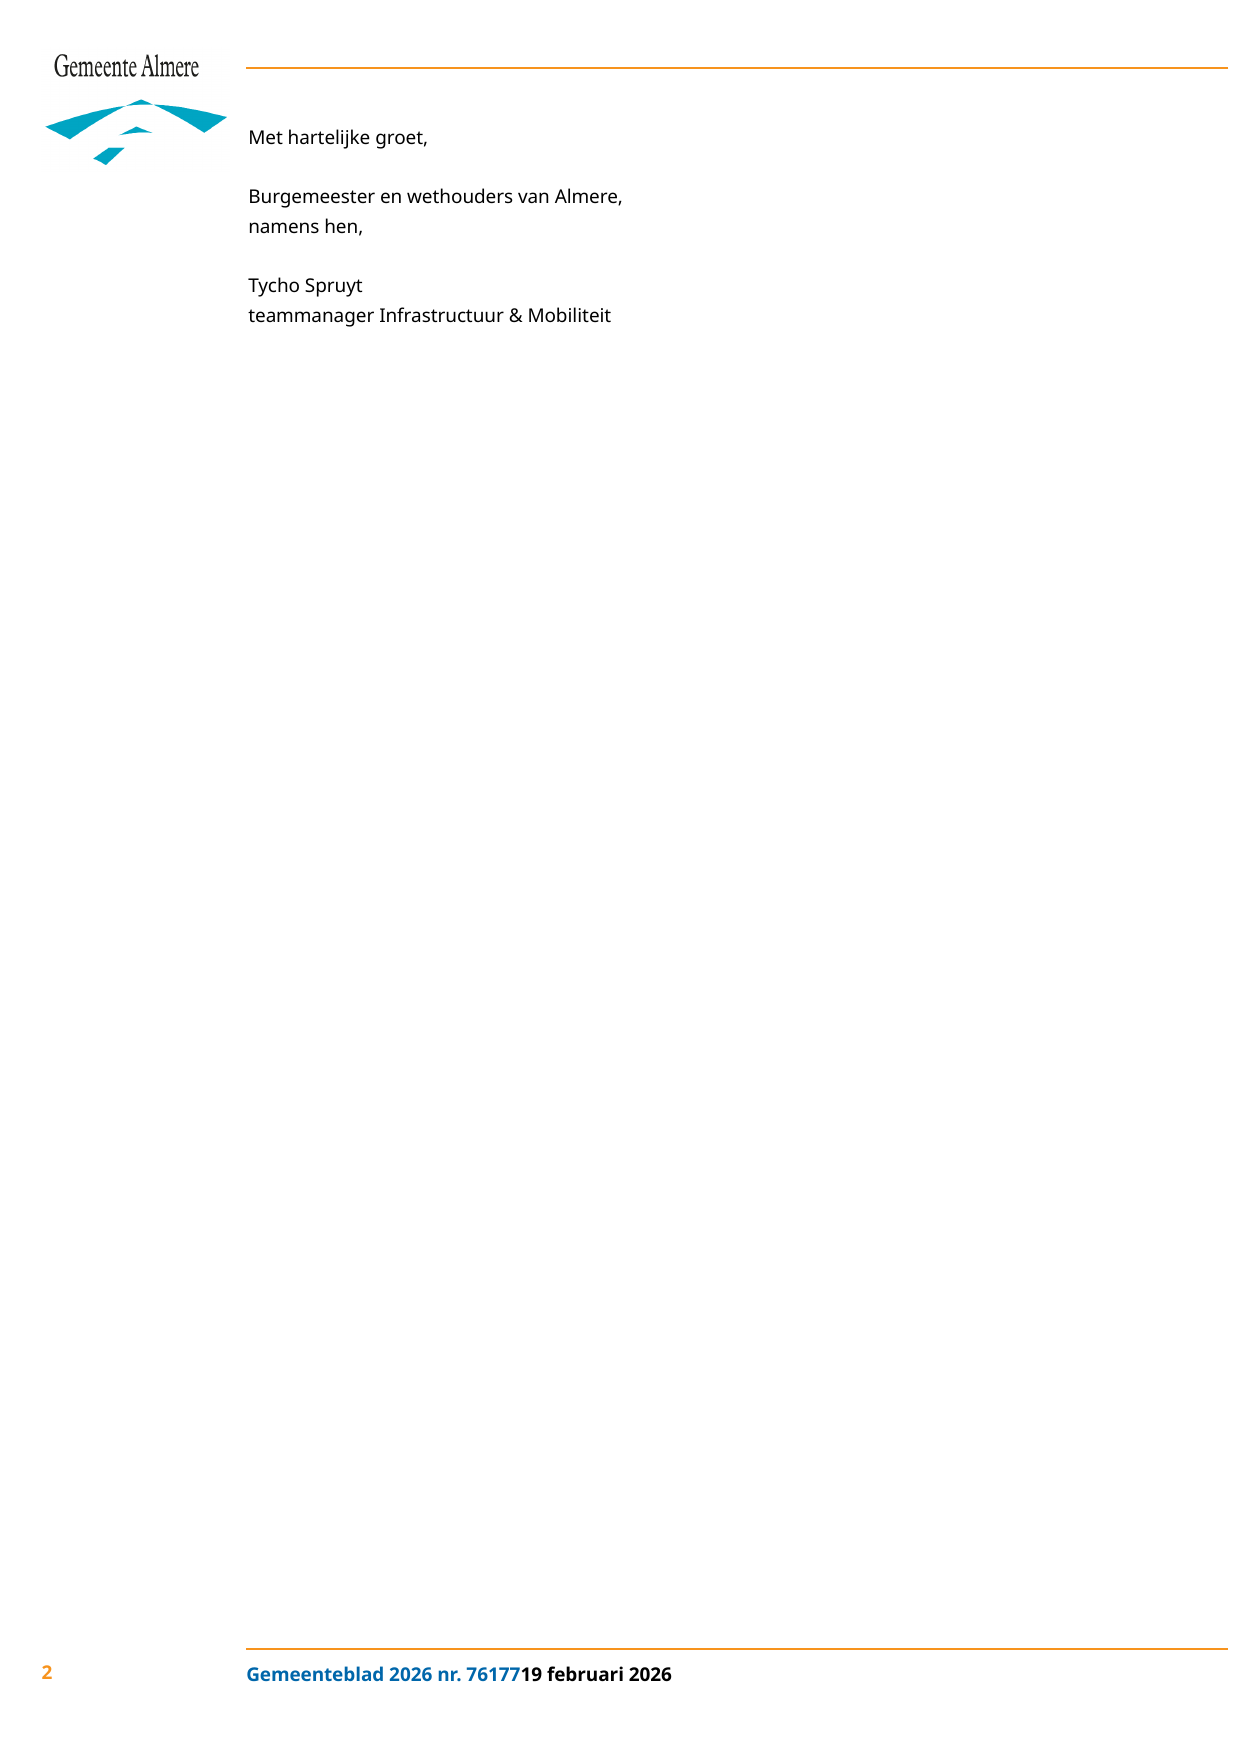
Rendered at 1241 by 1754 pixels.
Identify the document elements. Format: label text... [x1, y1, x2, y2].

text Met hartelijke groet, [248, 124, 1152, 150]
text namens hen, [248, 213, 1152, 239]
text Burgemeester en wethouders van Almere, [248, 183, 1152, 209]
picture [41, 47, 231, 172]
text teammanager Infrastructuur & Mobiliteit [248, 302, 1152, 328]
text Tycho Spruyt [248, 272, 1152, 298]
